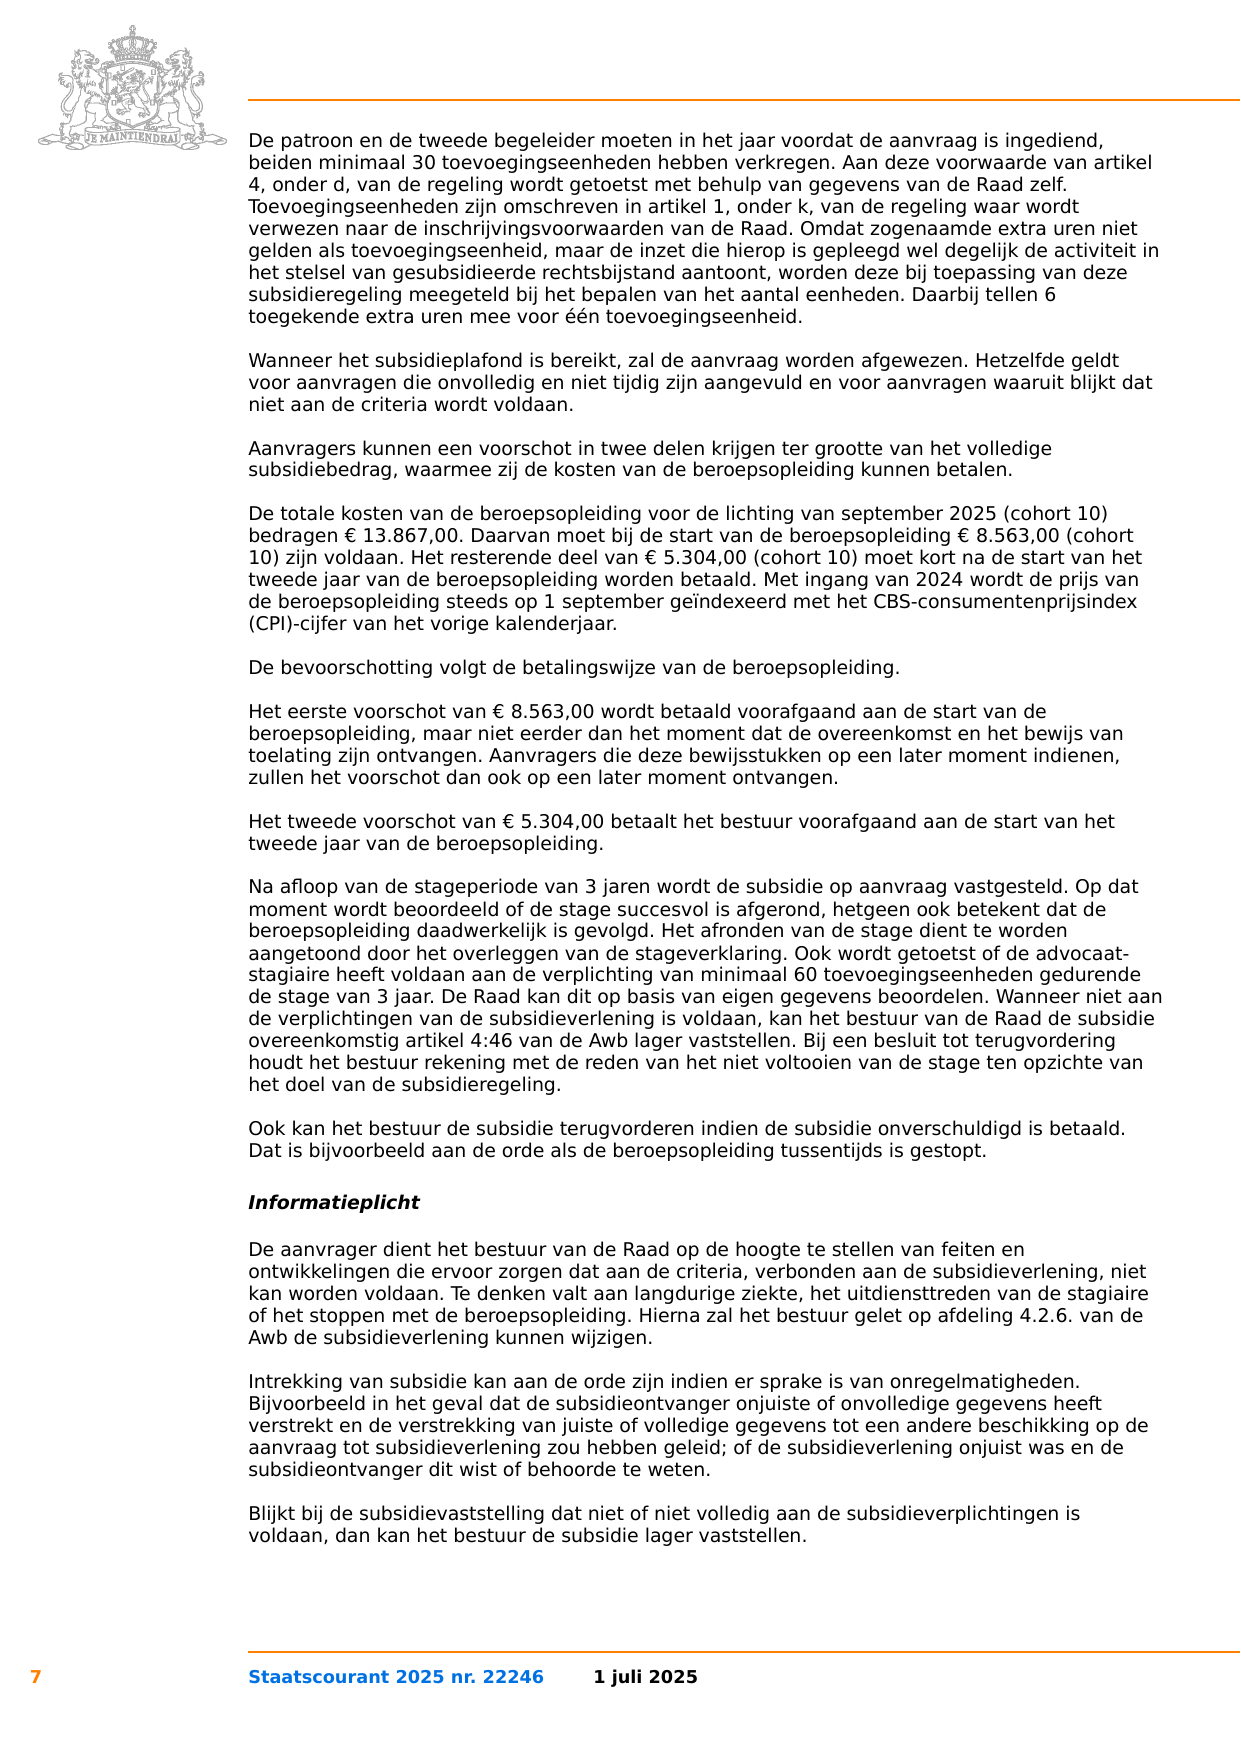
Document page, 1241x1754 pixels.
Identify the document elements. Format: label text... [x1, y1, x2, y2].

picture [38, 25, 227, 150]
text Aanvragers kunnen een voorschot in twee delen krijgen ter grootte van het volledige subsidiebedrag, waarmee zij de kosten van de beroepsopleiding kunnen betalen. [248, 437, 1163, 481]
subtitle Informatieplicht [248, 1192, 1163, 1214]
text De aanvrager dient het bestuur van de Raad op de hoogte te stellen van feiten en ontwikkelingen die ervoor zorgen dat aan de criteria, verbonden aan de subsidieverlening, niet kan worden voldaan. Te denken valt aan langdurige ziekte, het uitdiensttreden van de stagiaire of het stoppen met de beroepsopleiding. Hierna zal het bestuur gelet op afdeling 4.2.6. van de Awb de subsidieverlening kunnen wijzigen. [248, 1239, 1163, 1349]
text Na afloop van de stageperiode van 3 jaren wordt de subsidie op aanvraag vastgesteld. Op dat moment wordt beoordeeld of de stage succesvol is afgerond, hetgeen ook betekent dat de beroepsopleiding daadwerkelijk is gevolgd. Het afronden van de stage dient te worden aangetoond door het overleggen van de stageverklaring. Ook wordt getoetst of de advocaat-stagiaire heeft voldaan aan de verplichting van minimaal 60 toevoegingseenheden gedurende de stage van 3 jaar. De Raad kan dit op basis van eigen gegevens beoordelen. Wanneer niet aan de verplichtingen van de subsidieverlening is voldaan, kan het bestuur van de Raad de subsidie overeenkomstig artikel 4:46 van de Awb lager vaststellen. Bij een besluit tot terugvordering houdt het bestuur rekening met de reden van het niet voltooien van de stage ten opzichte van het doel van de subsidieregeling. [248, 876, 1163, 1096]
text Ook kan het bestuur de subsidie terugvorderen indien de subsidie onverschuldigd is betaald. Dat is bijvoorbeeld aan de orde als de beroepsopleiding tussentijds is gestopt. [248, 1118, 1163, 1162]
text De patroon en de tweede begeleider moeten in het jaar voordat de aanvraag is ingediend, beiden minimaal 30 toevoegingseenheden hebben verkregen. Aan deze voorwaarde van artikel 4, onder d, van de regeling wordt getoetst met behulp van gegevens van de Raad zelf. Toevoegingseenheden zijn omschreven in artikel 1, onder k, van de regeling waar wordt verwezen naar de inschrijvingsvoorwaarden van de Raad. Omdat zogenaamde extra uren niet gelden als toevoegingseenheid, maar de inzet die hierop is gepleegd wel degelijk de activiteit in het stelsel van gesubsidieerde rechtsbijstand aantoont, worden deze bij toepassing van deze subsidieregeling meegeteld bij het bepalen van het aantal eenheden. Daarbij tellen 6 toegekende extra uren mee voor één toevoegingseenheid. [248, 130, 1163, 328]
text Wanneer het subsidieplafond is bereikt, zal de aanvraag worden afgewezen. Hetzelfde geldt voor aanvragen die onvolledig en niet tijdig zijn aangevuld en voor aanvragen waaruit blijkt dat niet aan de criteria wordt voldaan. [248, 349, 1163, 416]
text Het tweede voorschot van € 5.304,00 betaalt het bestuur voorafgaand aan de start van het tweede jaar van de beroepsopleiding. [248, 811, 1163, 854]
text Intrekking van subsidie kan aan de orde zijn indien er sprake is van onregelmatigheden. Bijvoorbeeld in het geval dat de subsidieontvanger onjuiste of onvolledige gegevens heeft verstrekt en de verstrekking van juiste of volledige gegevens tot een andere beschikking op de aanvraag tot subsidieverlening zou hebben geleid; of de subsidieverlening onjuist was en de subsidieontvanger dit wist of behoorde te weten. [248, 1371, 1163, 1481]
text De bevoorschotting volgt de betalingswijze van de beroepsopleiding. [248, 657, 1163, 679]
text Het eerste voorschot van € 8.563,00 wordt betaald voorafgaand aan de start van de beroepsopleiding, maar niet eerder dan het moment dat de overeenkomst en het bewijs van toelating zijn ontvangen. Aanvragers die deze bewijsstukken op een later moment indienen, zullen het voorschot dan ook op een later moment ontvangen. [248, 701, 1163, 789]
text De totale kosten van de beroepsopleiding voor de lichting van september 2025 (cohort 10) bedragen € 13.867,00. Daarvan moet bij de start van de beroepsopleiding € 8.563,00 (cohort 10) zijn voldaan. Het resterende deel van € 5.304,00 (cohort 10) moet kort na de start van het tweede jaar van de beroepsopleiding worden betaald. Met ingang van 2024 wordt de prijs van de beroepsopleiding steeds op 1 september geïndexeerd met het CBS-consumentenprijsindex (CPI)-cijfer van het vorige kalenderjaar. [248, 503, 1163, 635]
text Blijkt bij de subsidievaststelling dat niet of niet volledig aan de subsidieverplichtingen is voldaan, dan kan het bestuur de subsidie lager vaststellen. [248, 1503, 1163, 1547]
